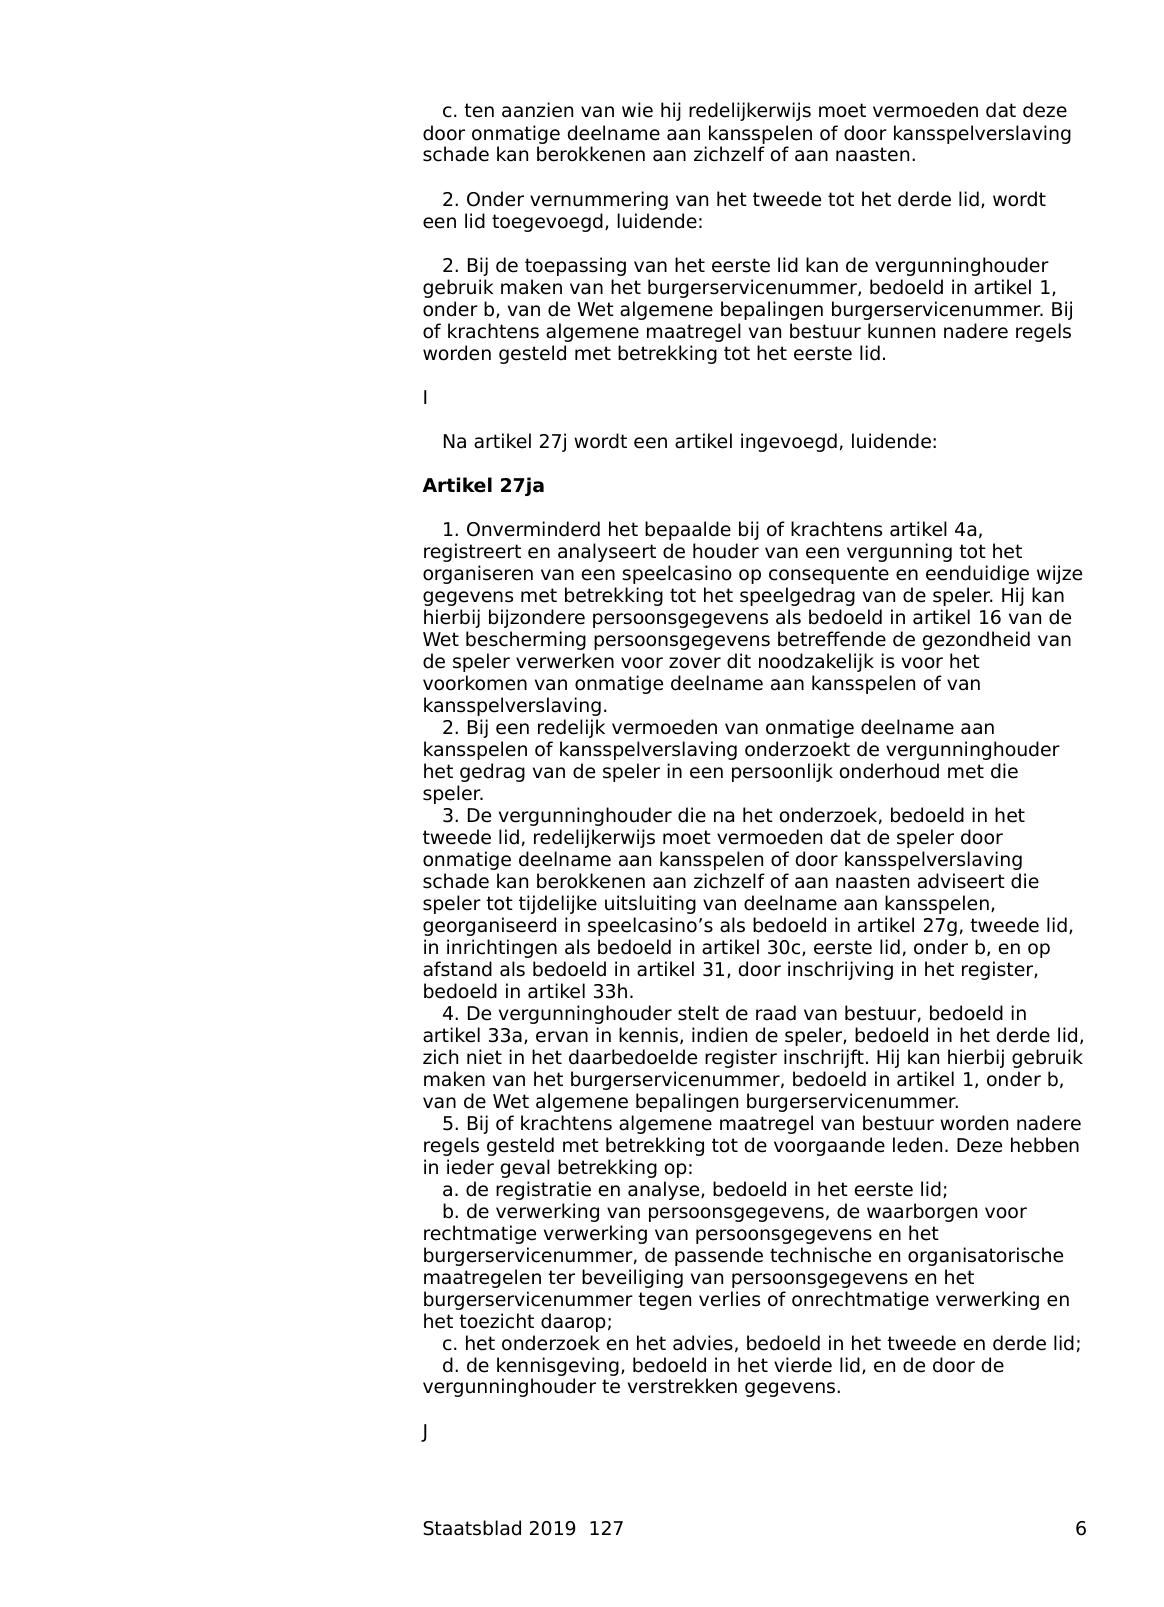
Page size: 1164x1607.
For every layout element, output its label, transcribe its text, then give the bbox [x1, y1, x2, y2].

text 4. De vergunninghouder stelt de raad van bestuur, bedoeld in artikel 33a, ervan in kennis, indien de speler, bedoeld in het derde lid, zich niet in het daarbedoelde register inschrijft. Hij kan hierbij gebruik maken van het burgerservicenummer, bedoeld in artikel 1, onder b, van de Wet algemene bepalingen burgerservicenummer. [422, 1003, 1087, 1113]
text d. de kennisgeving, bedoeld in het vierde lid, en de door de vergunninghouder te verstrekken gegevens. [422, 1354, 1087, 1398]
text 5. Bij of krachtens algemene maatregel van bestuur worden nadere regels gesteld met betrekking tot de voorgaande leden. Deze hebben in ieder geval betrekking op: [422, 1113, 1087, 1179]
text Na artikel 27j wordt een artikel ingevoegd, luidende: [422, 431, 1087, 453]
text 1. Onverminderd het bepaalde bij of krachtens artikel 4a, registreert en analyseert de houder van een vergunning tot het organiseren van een speelcasino op consequente en eenduidige wijze gegevens met betrekking tot het speelgedrag van de speler. Hij kan hierbij bijzondere persoonsgegevens als bedoeld in artikel 16 van de Wet bescherming persoonsgegevens betreffende de gezondheid van de speler verwerken voor zover dit noodzakelijk is voor het voorkomen van onmatige deelname aan kansspelen of van kansspelverslaving. [422, 519, 1087, 717]
text c. ten aanzien van wie hij redelijkerwijs moet vermoeden dat deze door onmatige deelname aan kansspelen of door kansspelverslaving schade kan berokkenen aan zichzelf of aan naasten. [422, 100, 1087, 166]
text I [422, 387, 1087, 409]
text 3. De vergunninghouder die na het onderzoek, bedoeld in het tweede lid, redelijkerwijs moet vermoeden dat de speler door onmatige deelname aan kansspelen of door kansspelverslaving schade kan berokkenen aan zichzelf of aan naasten adviseert die speler tot tijdelijke uitsluiting van deelname aan kansspelen, georganiseerd in speelcasino’s als bedoeld in artikel 27g, tweede lid, in inrichtingen als bedoeld in artikel 30c, eerste lid, onder b, en op afstand als bedoeld in artikel 31, door inschrijving in het register, bedoeld in artikel 33h. [422, 805, 1087, 1003]
text 2. Bij de toepassing van het eerste lid kan de vergunninghouder gebruik maken van het burgerservicenummer, bedoeld in artikel 1, onder b, van de Wet algemene bepalingen burgerservicenummer. Bij of krachtens algemene maatregel van bestuur kunnen nadere regels worden gesteld met betrekking tot het eerste lid. [422, 255, 1087, 364]
text c. het onderzoek en het advies, bedoeld in het tweede en derde lid; [422, 1332, 1087, 1354]
subtitle Artikel 27ja [422, 475, 1087, 497]
text b. de verwerking van persoonsgegevens, de waarborgen voor rechtmatige verwerking van persoonsgegevens en het burgerservicenummer, de passende technische en organisatorische maatregelen ter beveiliging van persoonsgegevens en het burgerservicenummer tegen verlies of onrechtmatige verwerking en het toezicht daarop; [422, 1201, 1087, 1332]
text 2. Bij een redelijk vermoeden van onmatige deelname aan kansspelen of kansspelverslaving onderzoekt de vergunninghouder het gedrag van de speler in een persoonlijk onderhoud met die speler. [422, 717, 1087, 805]
text 2. Onder vernummering van het tweede tot het derde lid, wordt een lid toegevoegd, luidende: [422, 188, 1087, 232]
text J [422, 1421, 1087, 1443]
text a. de registratie en analyse, bedoeld in het eerste lid; [422, 1179, 1087, 1201]
